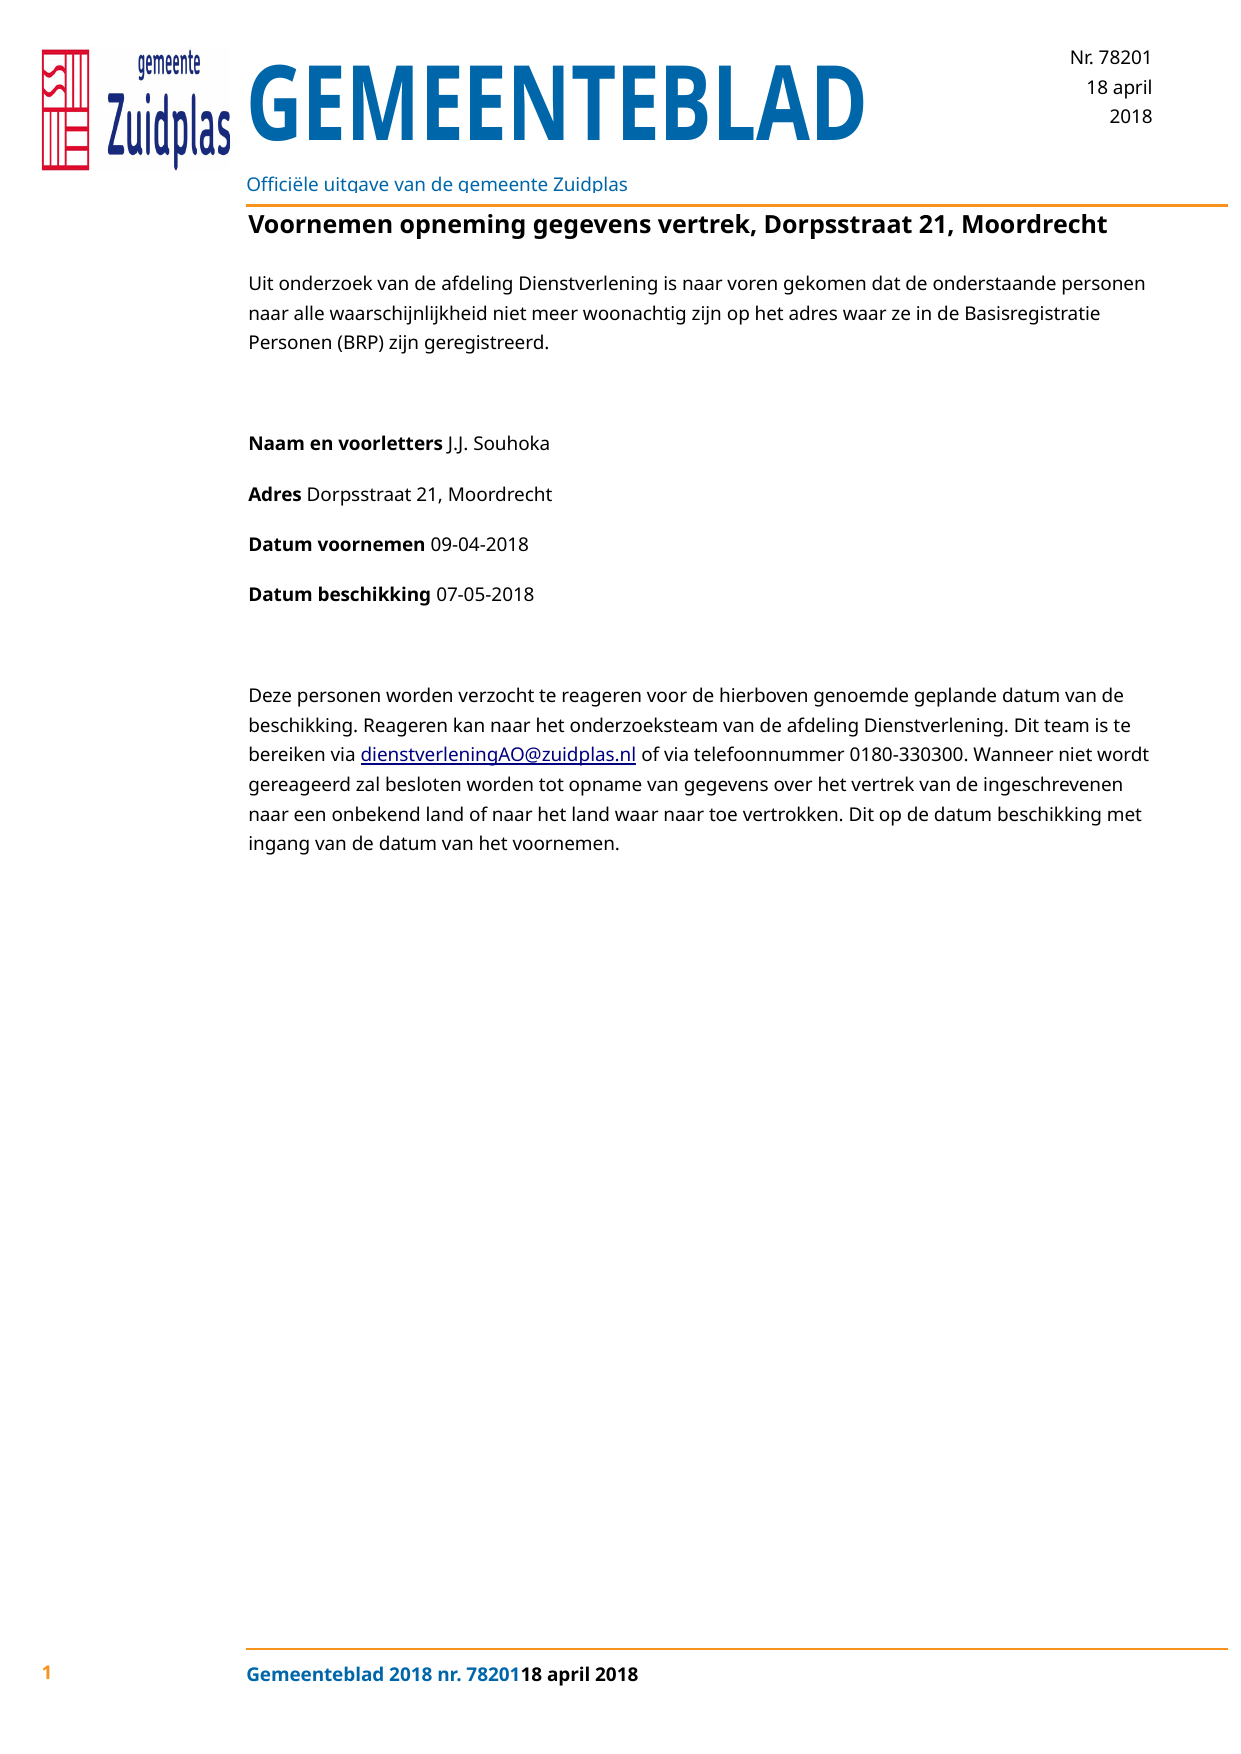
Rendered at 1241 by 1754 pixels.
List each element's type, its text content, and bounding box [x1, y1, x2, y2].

text Datum voornemen 09-04-2018 [248, 531, 1152, 557]
text Uit onderzoek van de afdeling Dienstverlening is naar voren gekomen dat de onderstaande personen naar alle waarschijnlijkheid niet meer woonachtig zijn op het adres waar ze in de Basisregistratie Personen (BRP) zijn geregistreerd. [248, 270, 1152, 355]
text Naam en voorletters J.J. Souhoka [248, 430, 1152, 456]
text Datum beschikking 07-05-2018 [248, 582, 1152, 607]
text Voornemen opneming gegevens vertrek, Dorpsstraat 21, Moordrecht [248, 207, 1152, 241]
picture [41, 47, 231, 172]
text Deze personen worden verzocht te reageren voor de hierboven genoemde geplande datum van de beschikking. Reageren kan naar het onderzoeksteam van de afdeling Dienstverlening. Dit team is te bereiken via dienstverleningAO@zuidplas.nl of via telefoonnummer 0180-330300. Wanneer niet wordt gereageerd zal besloten worden tot opname van gegevens over het vertrek van de ingeschrevenen naar een onbekend land of naar het land waar naar toe vertrokken. Dit op de datum beschikking met ingang van de datum van het voornemen. [248, 682, 1152, 856]
text Adres Dorpsstraat 21, Moordrecht [248, 481, 1152, 506]
